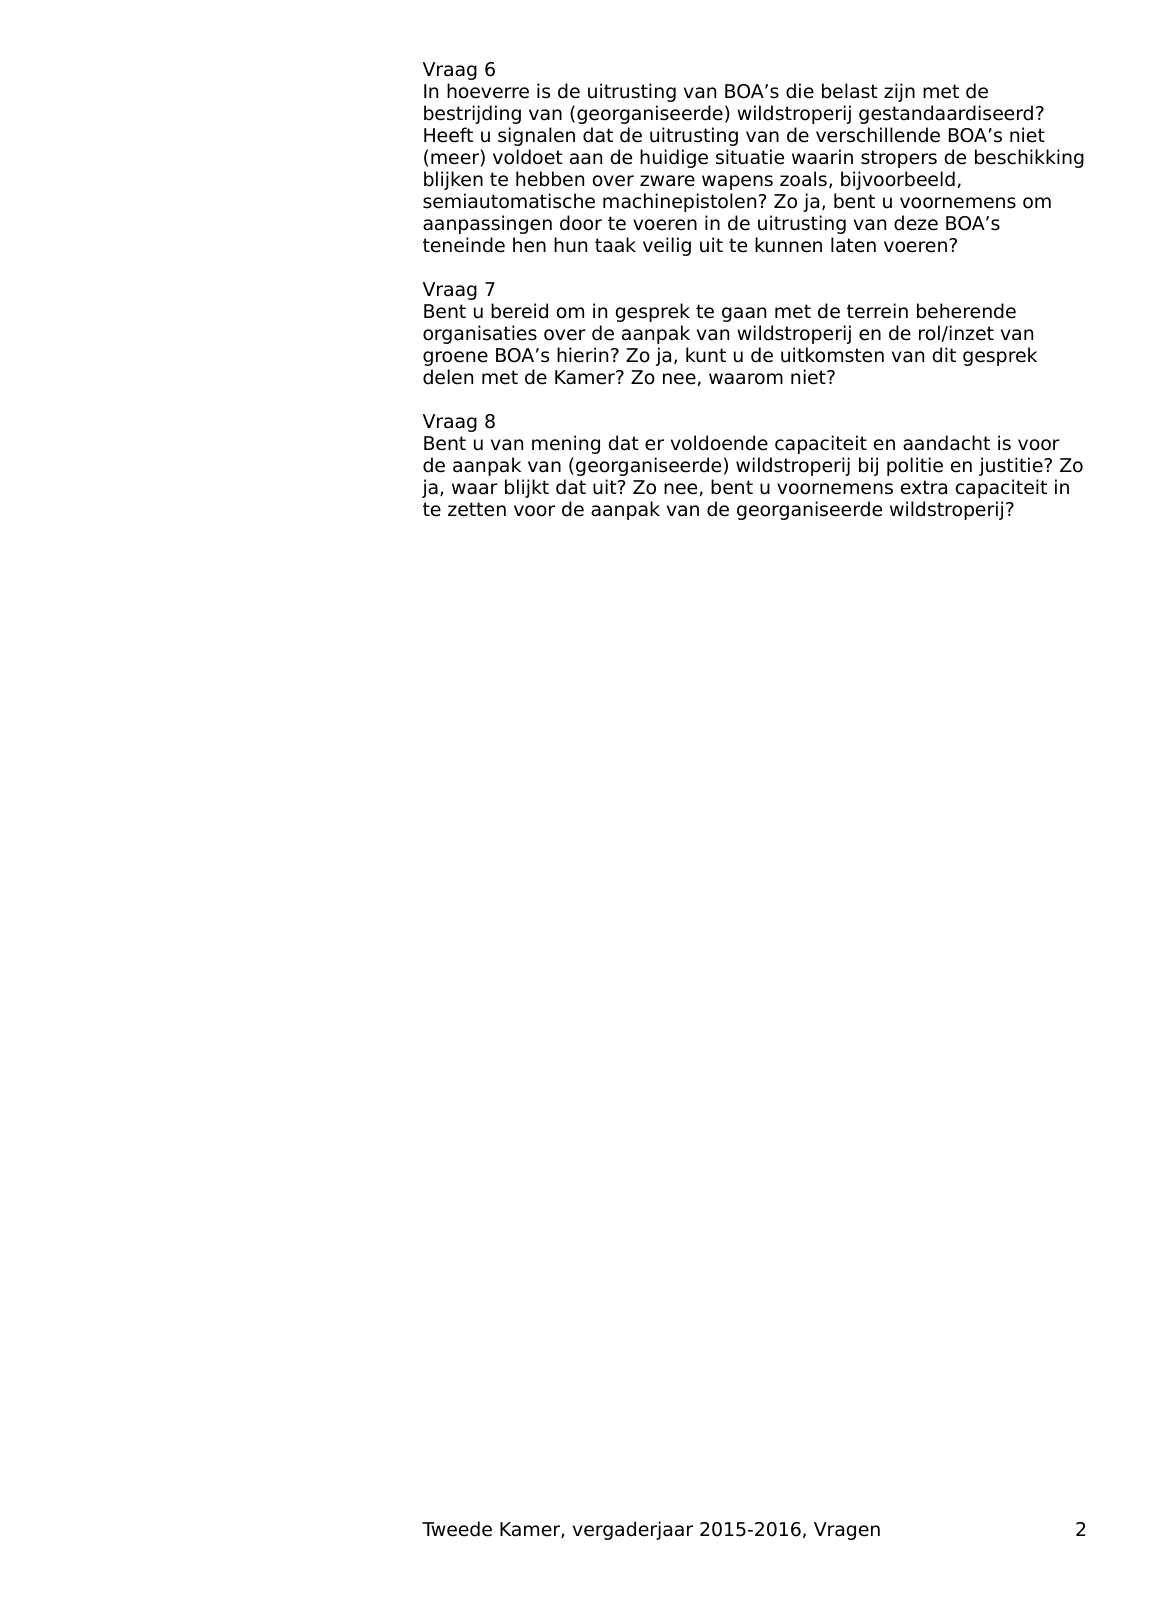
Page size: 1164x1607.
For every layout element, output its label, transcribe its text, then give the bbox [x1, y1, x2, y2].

text In hoeverre is de uitrusting van BOA’s die belast zijn met de bestrijding van (georganiseerde) wildstroperij gestandaardiseerd? Heeft u signalen dat de uitrusting van de verschillende BOA’s niet (meer) voldoet aan de huidige situatie waarin stropers de beschikking blijken te hebben over zware wapens zoals, bijvoorbeeld, semiautomatische machinepistolen? Zo ja, bent u voornemens om aanpassingen door te voeren in de uitrusting van deze BOA’s teneinde hen hun taak veilig uit te kunnen laten voeren? [422, 81, 1087, 257]
text Vraag 8 [422, 411, 1087, 433]
text Bent u bereid om in gesprek te gaan met de terrein beherende organisaties over de aanpak van wildstroperij en de rol/inzet van groene BOA’s hierin? Zo ja, kunt u de uitkomsten van dit gesprek delen met de Kamer? Zo nee, waarom niet? [422, 301, 1087, 389]
text Bent u van mening dat er voldoende capaciteit en aandacht is voor de aanpak van (georganiseerde) wildstroperij bij politie en justitie? Zo ja, waar blijkt dat uit? Zo nee, bent u voornemens extra capaciteit in te zetten voor de aanpak van de georganiseerde wildstroperij? [422, 433, 1087, 521]
text Vraag 7 [422, 279, 1087, 301]
text Vraag 6 [422, 59, 1087, 81]
